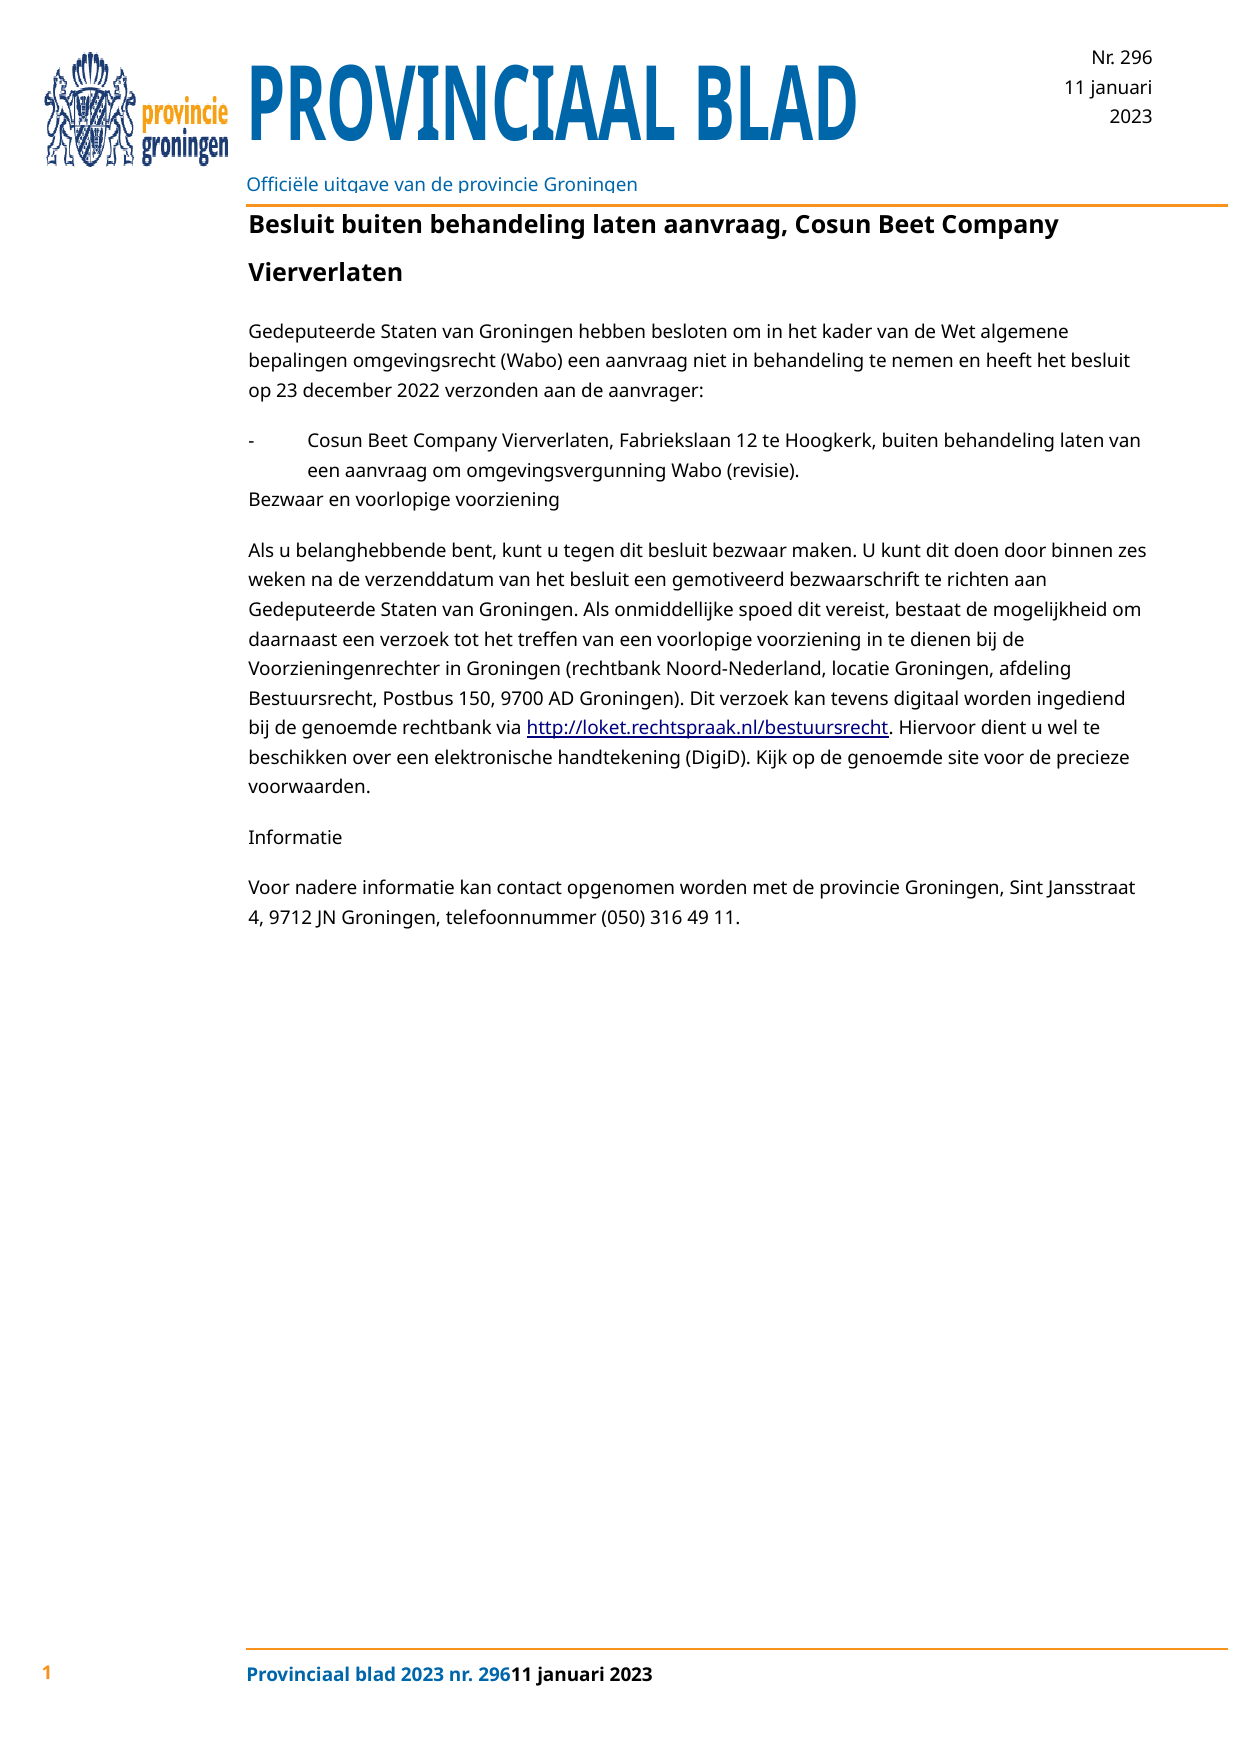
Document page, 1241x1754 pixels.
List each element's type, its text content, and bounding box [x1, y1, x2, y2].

list Cosun Beet Company Vierverlaten, Fabriekslaan 12 te Hoogkerk, buiten behandeling laten van een aanvraag om omgevingsvergunning Wabo (revisie). [248, 427, 1152, 483]
text Gedeputeerde Staten van Groningen hebben besloten om in het kader van de Wet algemene bepalingen omgevingsrecht (Wabo) een aanvraag niet in behandeling te nemen en heeft het besluit op 23 december 2022 verzonden aan de aanvrager: [248, 318, 1152, 403]
picture [41, 47, 231, 172]
text Voor nadere informatie kan contact opgenomen worden met de provincie Groningen, Sint Jansstraat 4, 9712 JN Groningen, telefoonnummer (050) 316 49 11. [248, 874, 1152, 930]
text Informatie [248, 824, 1152, 850]
text Bezwaar en voorlopige voorziening [248, 487, 1152, 512]
text Besluit buiten behandeling laten aanvraag, Cosun Beet Company Vierverlaten [248, 207, 1152, 288]
text Als u belanghebbende bent, kunt u tegen dit besluit bezwaar maken. U kunt dit doen door binnen zes weken na de verzenddatum van het besluit een gemotiveerd bezwaarschrift te richten aan Gedeputeerde Staten van Groningen. Als onmiddellijke spoed dit vereist, bestaat de mogelijkheid om daarnaast een verzoek tot het treffen van een voorlopige voorziening in te dienen bij de Voorzieningenrechter in Groningen (rechtbank Noord-Nederland, locatie Groningen, afdeling Bestuursrecht, Postbus 150, 9700 AD Groningen). Dit verzoek kan tevens digitaal worden ingediend bij de genoemde rechtbank via http://loket.rechtspraak.nl/bestuursrecht. Hiervoor dient u wel te beschikken over een elektronische handtekening (DigiD). Kijk op de genoemde site voor de precieze voorwaarden. [248, 537, 1152, 799]
